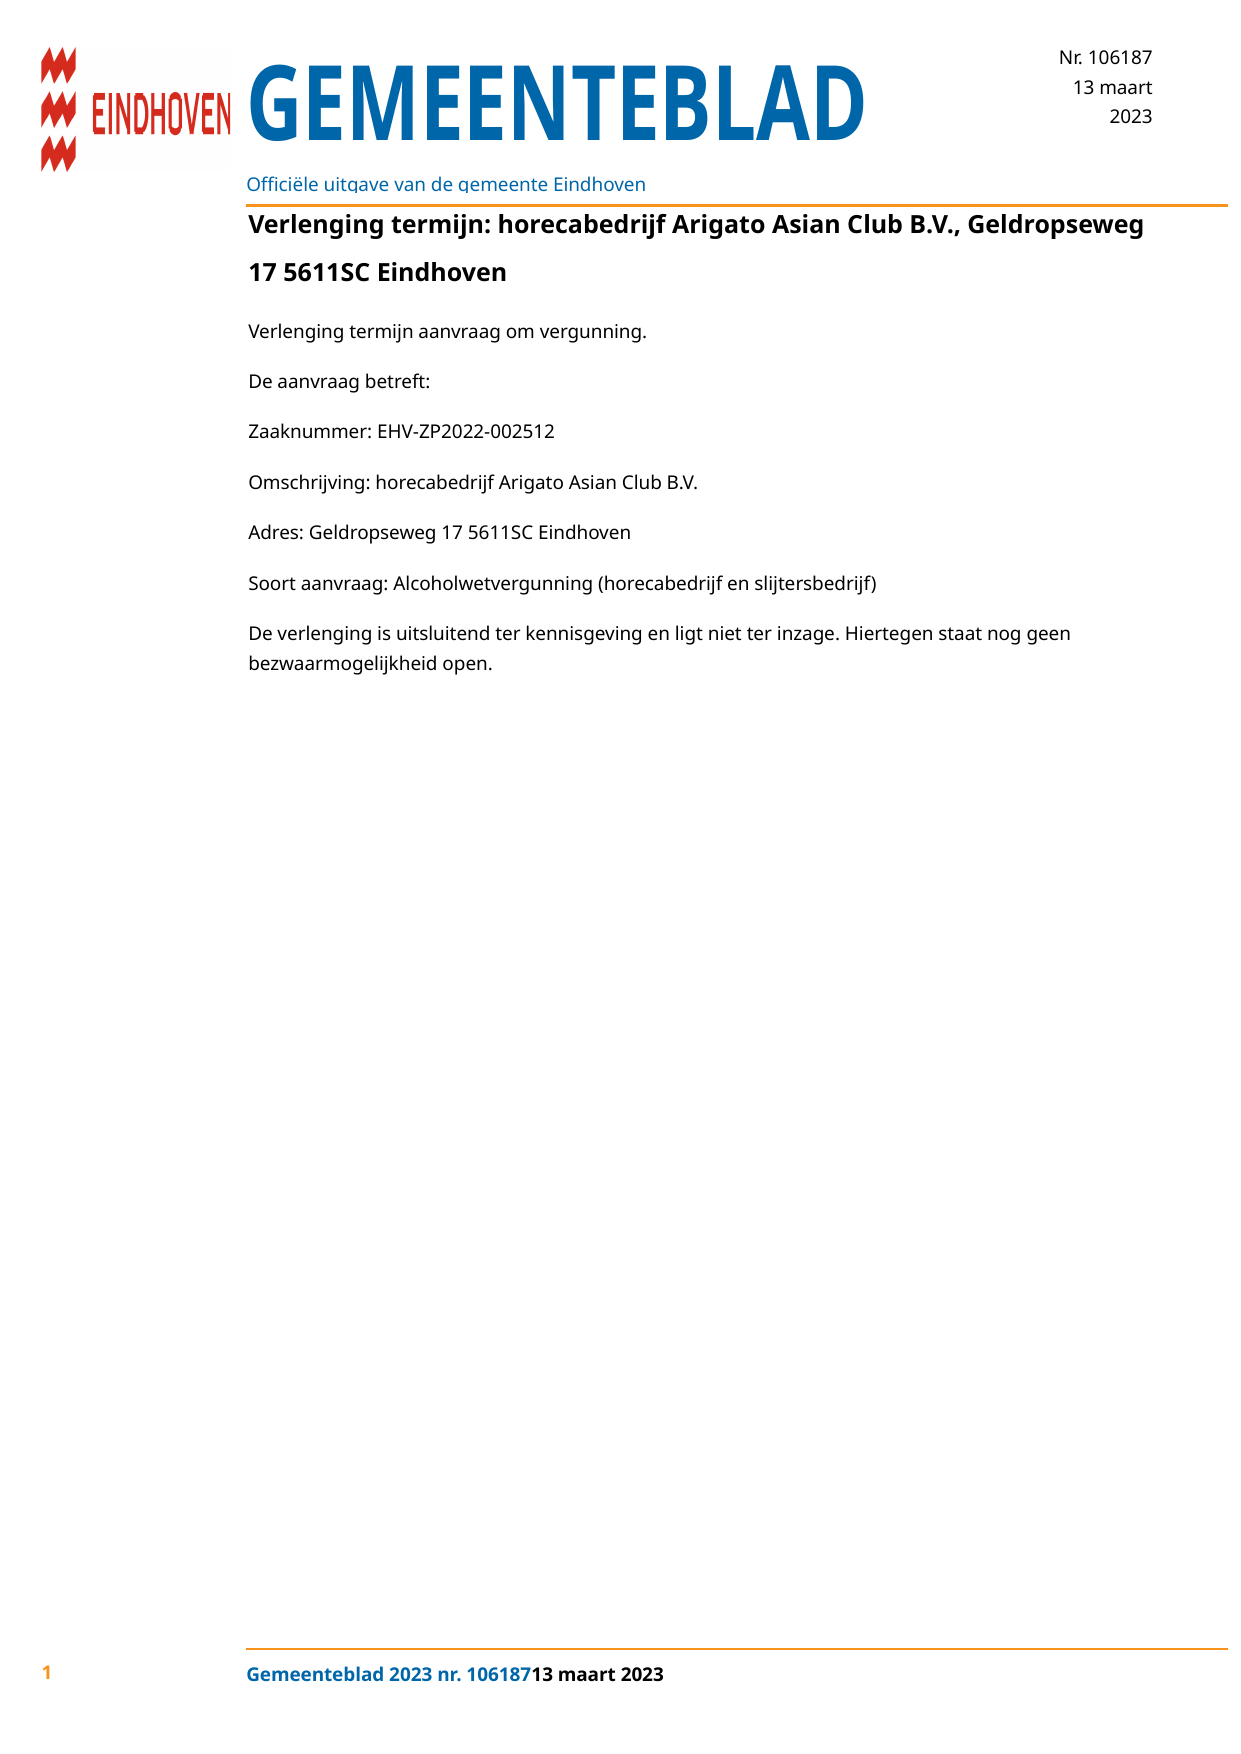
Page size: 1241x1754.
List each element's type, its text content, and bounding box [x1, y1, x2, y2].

text De verlenging is uitsluitend ter kennisgeving en ligt niet ter inzage. Hiertegen staat nog geen bezwaarmogelijkheid open. [248, 620, 1152, 676]
picture [41, 47, 231, 172]
text Zaaknummer: EHV-ZP2022-002512 [248, 419, 1152, 444]
text Omschrijving: horecabedrijf Arigato Asian Club B.V. [248, 469, 1152, 495]
text Soort aanvraag: Alcoholwetvergunning (horecabedrijf en slijtersbedrijf) [248, 570, 1152, 596]
text Adres: Geldropseweg 17 5611SC Eindhoven [248, 519, 1152, 545]
text Verlenging termijn aanvraag om vergunning. [248, 318, 1152, 344]
text Verlenging termijn: horecabedrijf Arigato Asian Club B.V., Geldropseweg 17 5611SC Eindhoven [248, 207, 1152, 288]
text De aanvraag betreft: [248, 368, 1152, 394]
